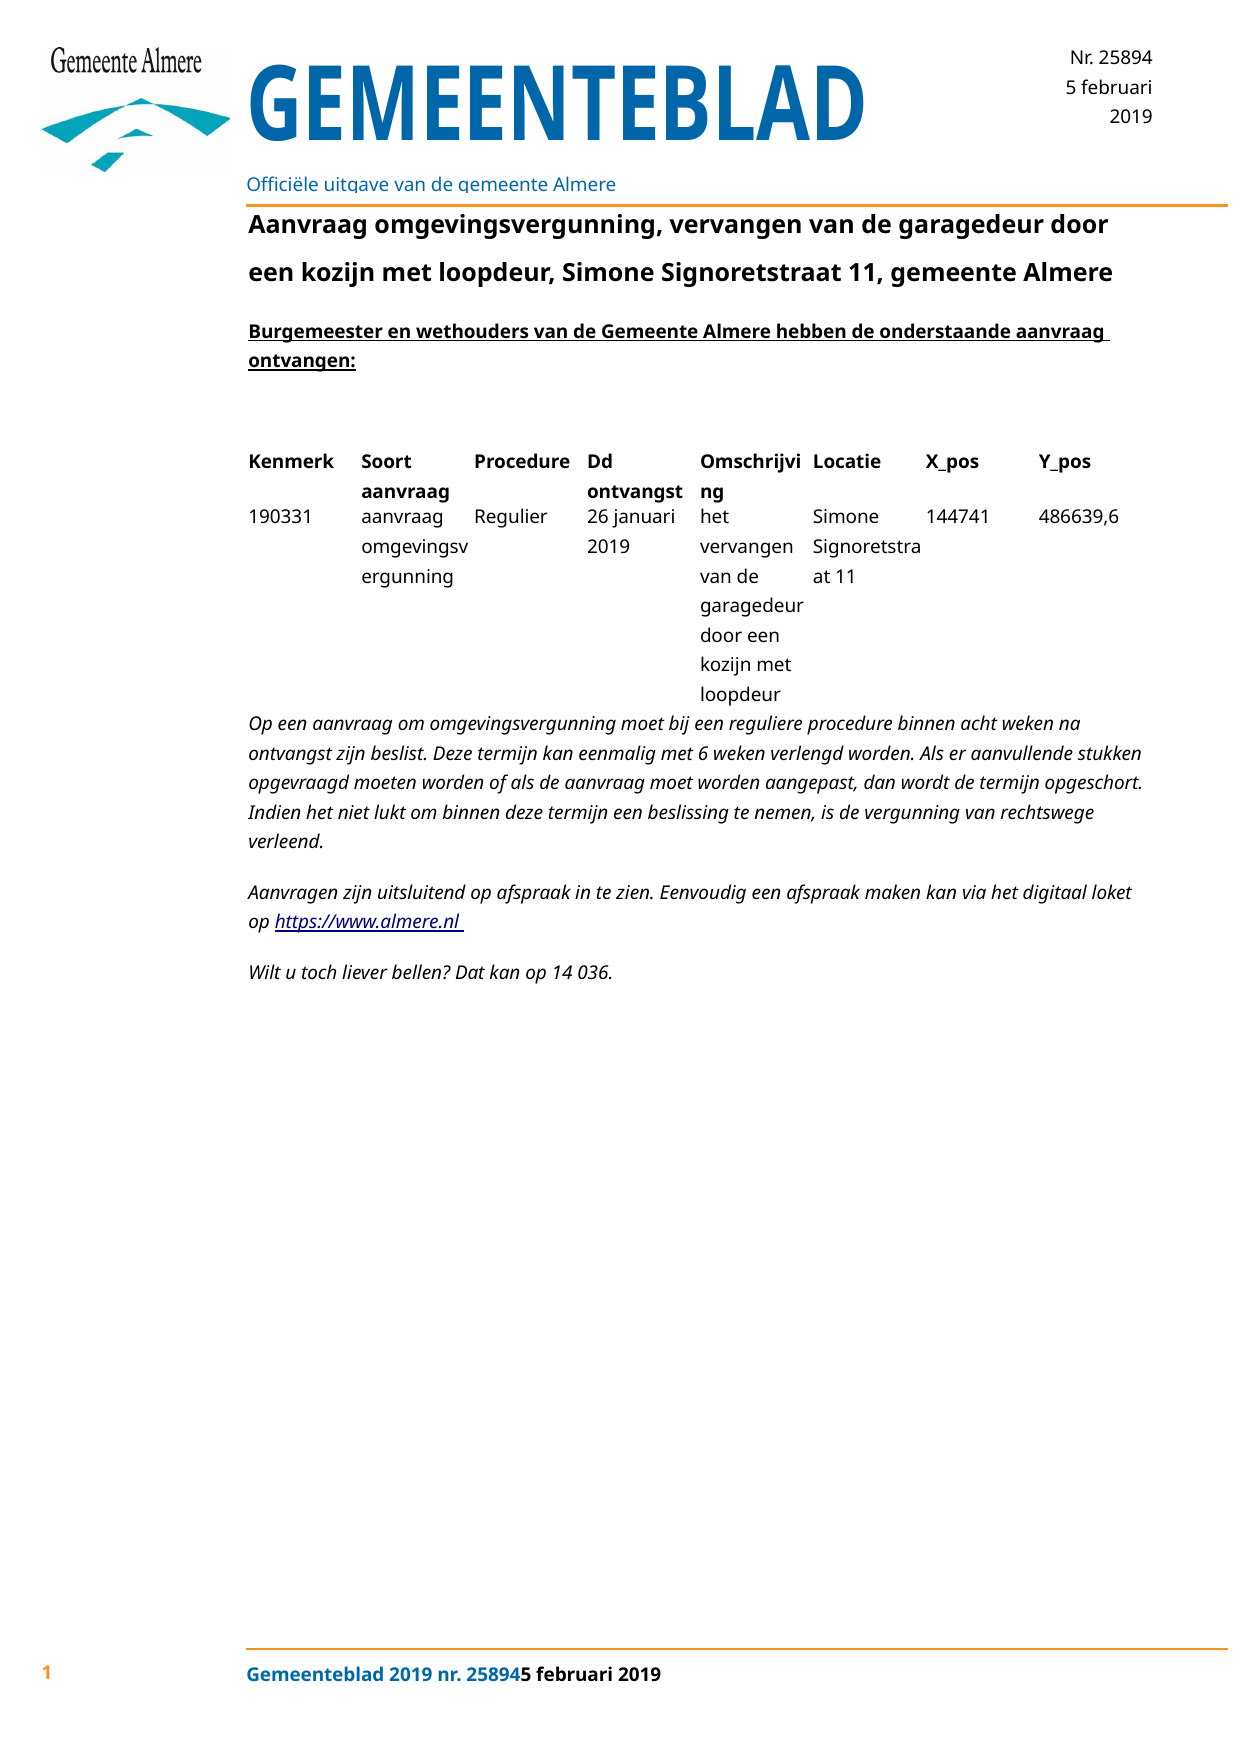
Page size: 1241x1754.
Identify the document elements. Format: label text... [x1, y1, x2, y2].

text Op een aanvraag om omgevingsvergunning moet bij een reguliere procedure binnen acht weken na ontvangst zijn beslist. Deze termijn kan eenmalig met 6 weken verlengd worden. Als er aanvullende stukken opgevraagd moeten worden of als de aanvraag moet worden aangepast, dan wordt de termijn opgeschort. Indien het niet lukt om binnen deze termijn een beslissing te nemen, is de vergunning van rechtswege verleend. [248, 710, 1152, 854]
table_cell 26 januari 2019 [587, 504, 700, 707]
table_cell het vervangen van de garagedeur door een kozijn met loopdeur [700, 504, 813, 707]
table_header Omschrijving [700, 449, 813, 504]
picture [41, 47, 231, 172]
table_header Dd ontvangst [587, 449, 700, 504]
table_cell 190331 [248, 504, 361, 707]
table_cell 144741 [926, 504, 1038, 707]
table_cell 486639,6 [1039, 504, 1152, 707]
text Burgemeester en wethouders van de Gemeente Almere hebben de onderstaande aanvraag ontvangen: [248, 318, 1152, 373]
table_header X_pos [926, 449, 1038, 504]
text Wilt u toch liever bellen? Dat kan op 14 036. [248, 959, 1152, 985]
table_cell aanvraag omgevingsvergunning [361, 504, 474, 707]
table_header Procedure [474, 449, 587, 504]
table_cell Simone Signoretstraat 11 [813, 504, 926, 707]
text Aanvraag omgevingsvergunning, vervangen van de garagedeur door een kozijn met loopdeur, Simone Signoretstraat 11, gemeente Almere [248, 207, 1152, 288]
table_header Locatie [813, 449, 926, 504]
table_header Kenmerk [248, 449, 361, 504]
table_header Soort aanvraag [361, 449, 474, 504]
text Aanvragen zijn uitsluitend op afspraak in te zien. Eenvoudig een afspraak maken kan via het digitaal loket op https://www.almere.nl [248, 879, 1152, 934]
table_header Y_pos [1039, 449, 1152, 504]
table_cell Regulier [474, 504, 587, 707]
